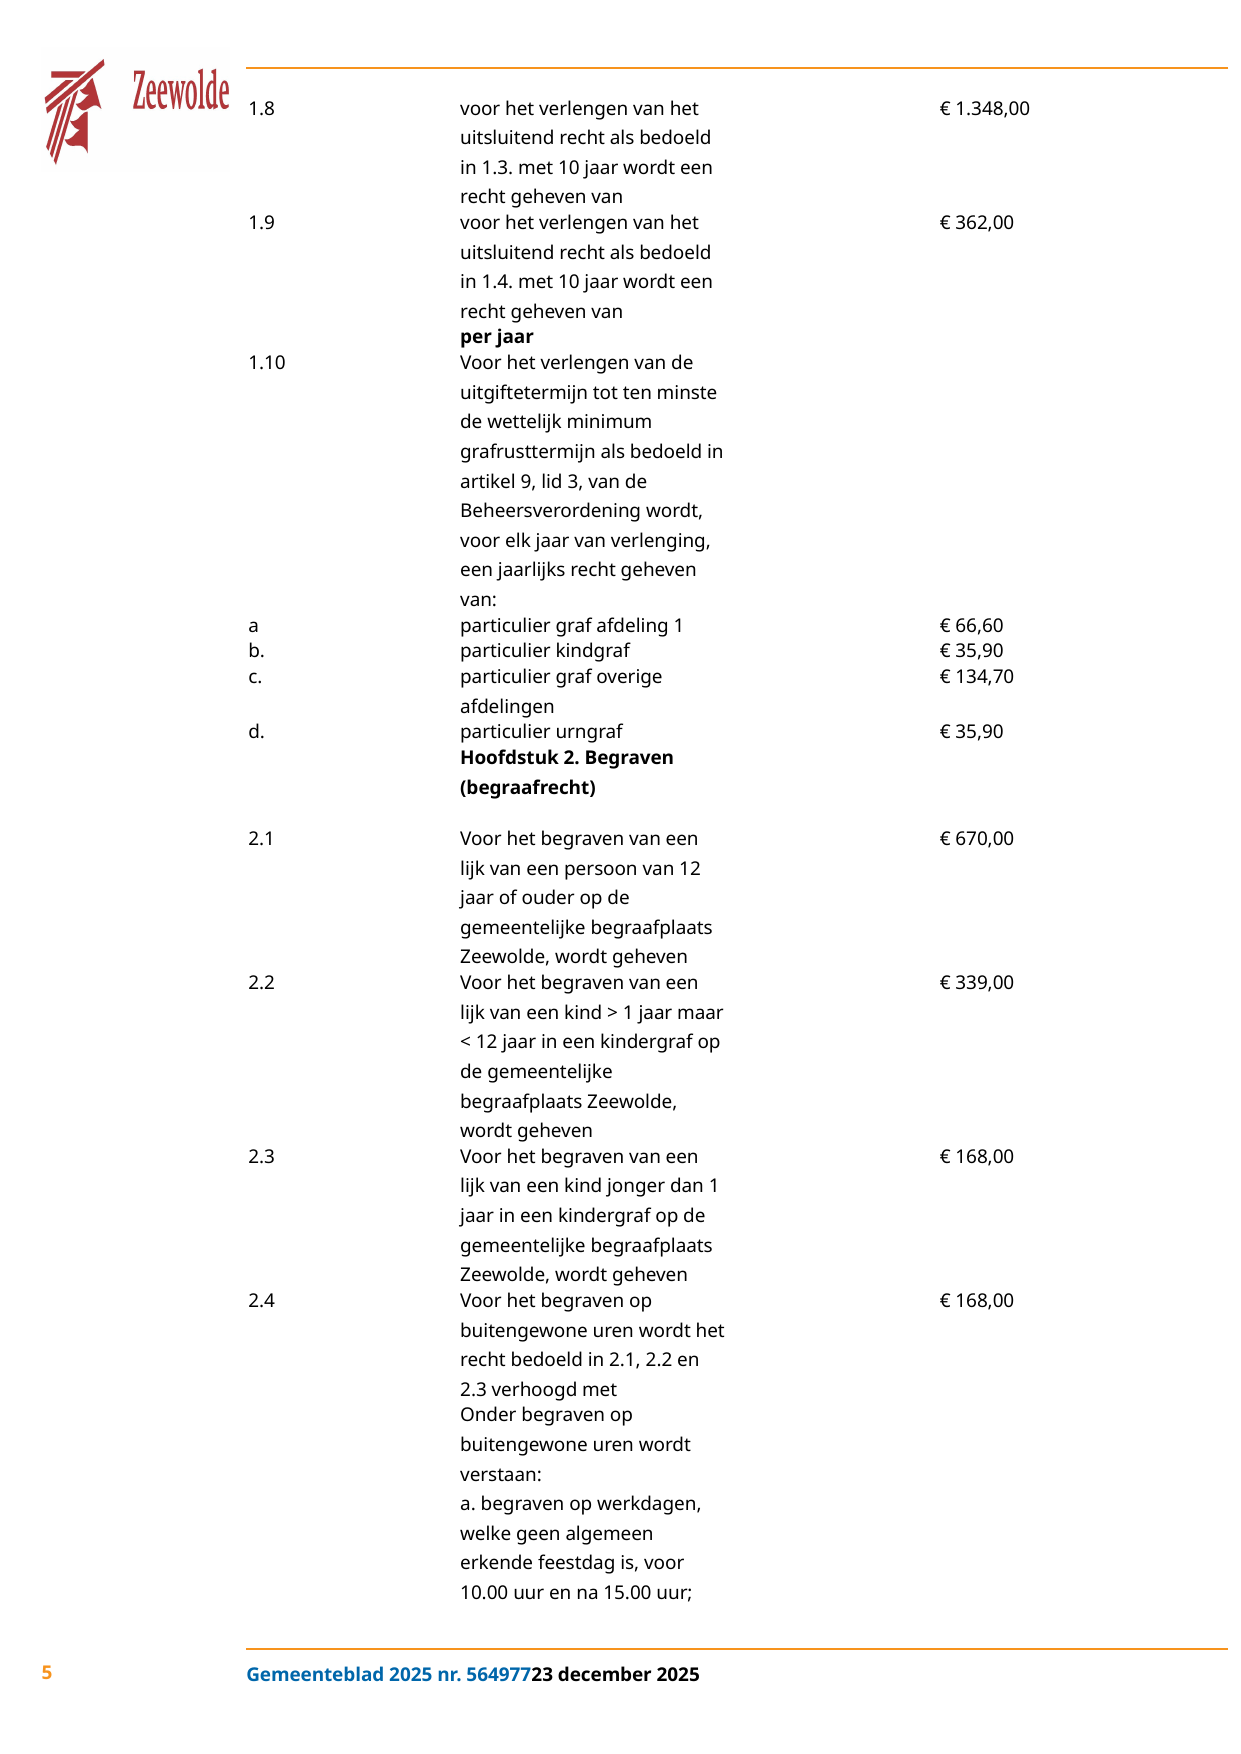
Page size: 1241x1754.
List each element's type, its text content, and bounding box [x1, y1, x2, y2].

table_cell Voor het begraven van een lijk van een persoon van 12 jaar of ouder op de gemeentelijke begraafplaats Zeewolde, wordt geheven [460, 825, 727, 969]
table_cell a [248, 612, 460, 638]
table_cell [728, 663, 939, 719]
table_cell [460, 800, 727, 825]
table_cell € 168,00 [940, 1143, 1152, 1287]
table_cell Onder begraven op buitengewone uren wordt verstaan: a. begraven op werkdagen, welke geen algemeen erkende feestdag is, voor 10.00 uur en na 15.00 uur; [460, 1402, 727, 1605]
table_cell € 134,70 [940, 663, 1152, 719]
table_cell € 670,00 [940, 825, 1152, 969]
table_cell 2.4 [248, 1287, 460, 1402]
table_cell b. [248, 638, 460, 663]
table_cell particulier urngraf [460, 719, 727, 744]
table_cell [248, 1402, 460, 1605]
table_cell [728, 1287, 939, 1402]
table_cell € 362,00 [940, 209, 1152, 324]
table_cell particulier kindgraf [460, 638, 727, 663]
table_cell particulier graf afdeling 1 [460, 612, 727, 638]
table_cell [728, 612, 939, 638]
table_cell c. [248, 663, 460, 719]
table_cell [728, 638, 939, 663]
table_cell particulier graf overige afdelingen [460, 663, 727, 719]
table_cell 1.9 [248, 209, 460, 324]
table_cell 2.1 [248, 825, 460, 969]
table_cell [728, 1402, 939, 1605]
table_cell € 1.348,00 [940, 95, 1152, 209]
table_cell [940, 1402, 1152, 1605]
table_cell Voor het verlengen van de uitgiftetermijn tot ten minste de wettelijk minimum grafrusttermijn als bedoeld in artikel 9, lid 3, van de Beheersverordening wordt, voor elk jaar van verlenging, een jaarlijks recht geheven van: [460, 350, 727, 612]
table_cell € 66,60 [940, 612, 1152, 638]
table_cell Voor het begraven op buitengewone uren wordt het recht bedoeld in 2.1, 2.2 en 2.3 verhoogd met [460, 1287, 727, 1402]
table_cell [940, 744, 1152, 800]
table_cell [728, 324, 939, 349]
table_cell [728, 970, 939, 1143]
table_cell Voor het begraven van een lijk van een kind > 1 jaar maar < 12 jaar in een kindergraf op de gemeentelijke begraafplaats Zeewolde, wordt geheven [460, 970, 727, 1143]
table_cell 2.2 [248, 970, 460, 1143]
table_cell [728, 825, 939, 969]
table_cell [940, 324, 1152, 349]
table_cell € 339,00 [940, 970, 1152, 1143]
table_cell € 168,00 [940, 1287, 1152, 1402]
table_cell € 35,90 [940, 638, 1152, 663]
picture [41, 47, 231, 172]
table_cell [728, 1143, 939, 1287]
table_cell [728, 95, 939, 209]
table_cell [728, 350, 939, 612]
table_cell voor het verlengen van het uitsluitend recht als bedoeld in 1.4. met 10 jaar wordt een recht geheven van [460, 209, 727, 324]
table_cell [728, 800, 939, 825]
table_cell [940, 800, 1152, 825]
table_cell 1.10 [248, 350, 460, 612]
table_cell d. [248, 719, 460, 744]
table_cell [728, 209, 939, 324]
table_cell [728, 744, 939, 800]
table_cell 2.3 [248, 1143, 460, 1287]
table_cell [248, 324, 460, 349]
table_cell [728, 719, 939, 744]
table_cell [248, 800, 460, 825]
table_cell per jaar [460, 324, 727, 349]
table_cell [248, 744, 460, 800]
table_cell Hoofdstuk 2. Begraven (begraafrecht) [460, 744, 727, 800]
table_cell € 35,90 [940, 719, 1152, 744]
table_cell 1.8 [248, 95, 460, 209]
table_cell voor het verlengen van het uitsluitend recht als bedoeld in 1.3. met 10 jaar wordt een recht geheven van [460, 95, 727, 209]
table_cell [940, 350, 1152, 612]
table_cell Voor het begraven van een lijk van een kind jonger dan 1 jaar in een kindergraf op de gemeentelijke begraafplaats Zeewolde, wordt geheven [460, 1143, 727, 1287]
